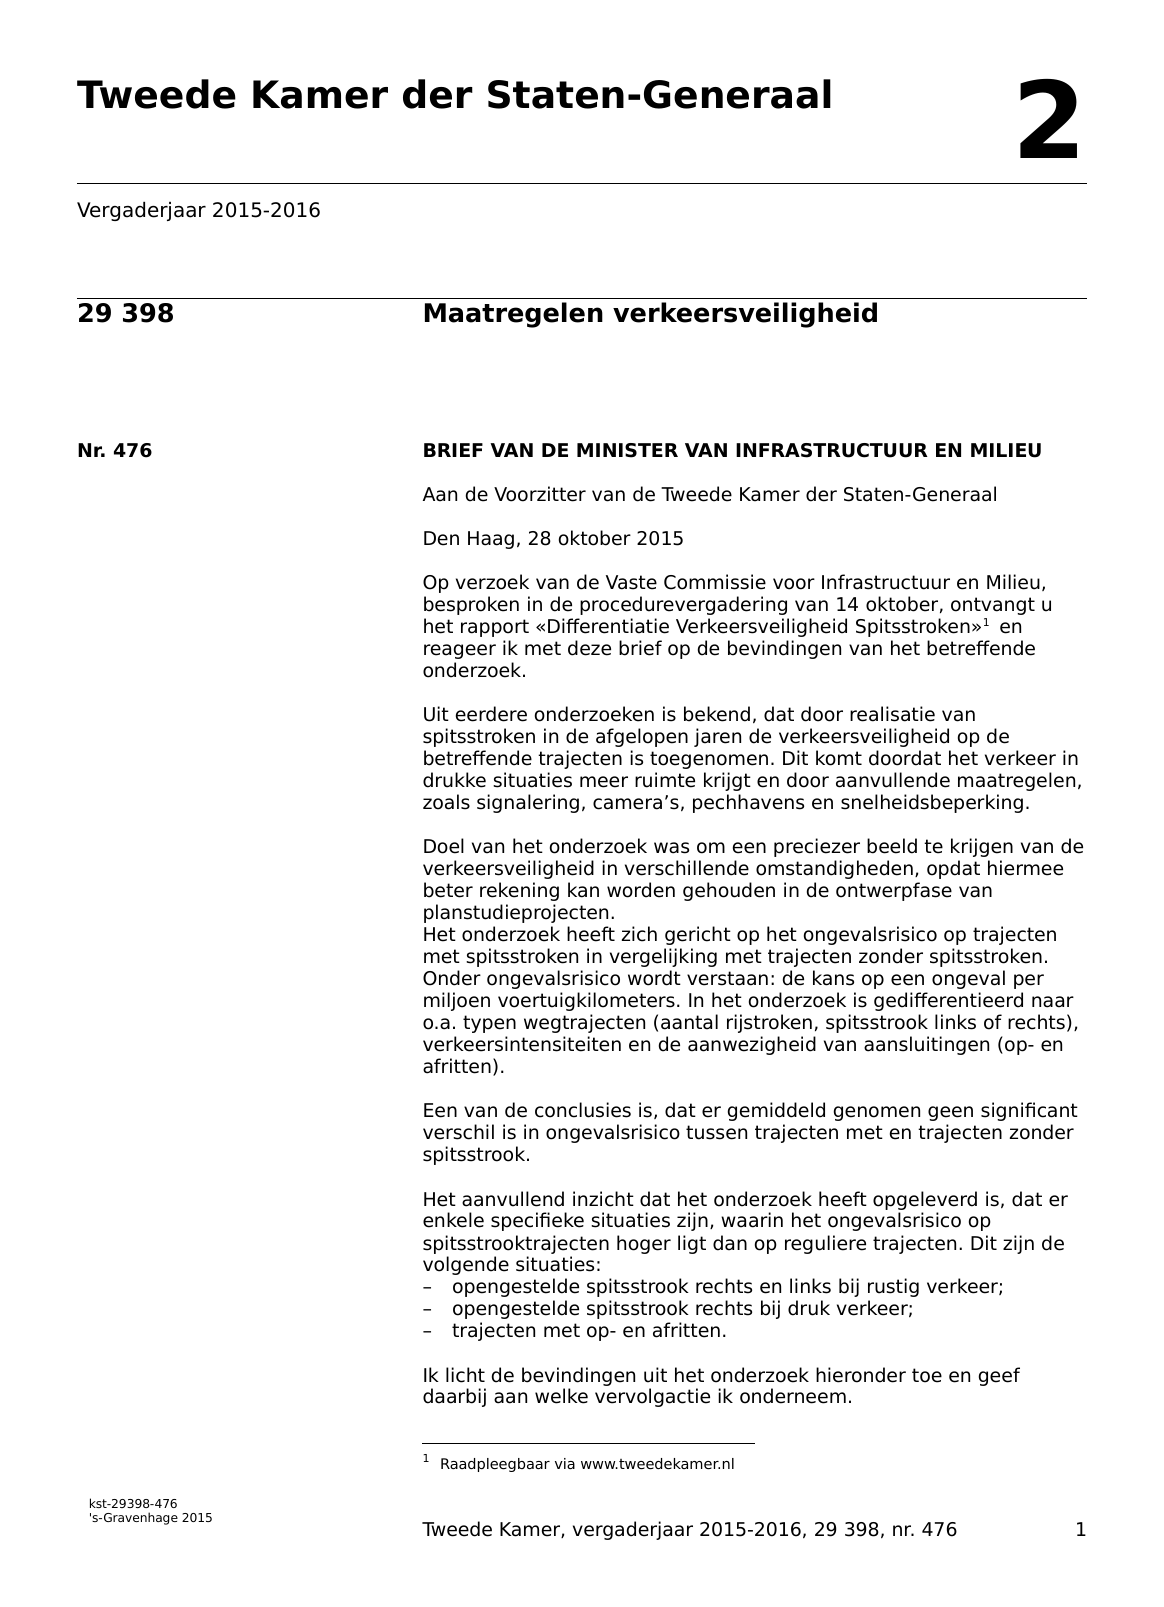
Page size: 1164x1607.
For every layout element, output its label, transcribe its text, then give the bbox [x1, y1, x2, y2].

text Het onderzoek heeft zich gericht op het ongevalsrisico op trajecten met spitsstroken in vergelijking met trajecten zonder spitsstroken. Onder ongevalsrisico wordt verstaan: de kans op een ongeval per miljoen voertuigkilometers. In het onderzoek is gedifferentieerd naar o.a. typen wegtrajecten (aantal rijstroken, spitsstrook links of rechts), verkeersintensiteiten en de aanwezigheid van aansluitingen (op- en afritten). [422, 924, 1087, 1078]
text Raadpleegbaar via www.tweedekamer.nl [422, 1452, 1087, 1474]
table_header 2 [886, 59, 1087, 183]
table_cell Vergaderjaar 2015-2016 [77, 184, 1087, 298]
text Ik licht de bevindingen uit het onderzoek hieronder toe en geef daarbij aan welke vervolgactie ik onderneem. [422, 1364, 1087, 1408]
text Op verzoek van de Vaste Commissie voor Infrastructuur en Milieu, besproken in de procedurevergadering van 14 oktober, ontvangt u het rapport «Differentiatie Verkeersveiligheid Spitsstroken» en reageer ik met deze brief op de bevindingen van het betreffende onderzoek. [422, 572, 1087, 682]
subtitle Nr. 476 BRIEF VAN DE MINISTER VAN INFRASTRUCTUUR EN MILIEU [77, 440, 1087, 462]
text kst-29398-476 [88, 1497, 323, 1511]
text Het aanvullend inzicht dat het onderzoek heeft opgeleverd is, dat er enkele specifieke situaties zijn, waarin het ongevalsrisico op spitsstrooktrajecten hoger ligt dan op reguliere trajecten. Dit zijn de volgende situaties: [422, 1188, 1087, 1276]
text Doel van het onderzoek was om een preciezer beeld te krijgen van de verkeersveiligheid in verschillende omstandigheden, opdat hiermee beter rekening kan worden gehouden in de ontwerpfase van planstudieprojecten. [422, 836, 1087, 924]
text – trajecten met op- en afritten. [422, 1320, 1087, 1342]
text Een van de conclusies is, dat er gemiddeld genomen geen significant verschil is in ongevalsrisico tussen trajecten met en trajecten zonder spitsstrook. [422, 1100, 1087, 1166]
table_header Tweede Kamer der Staten-Generaal [77, 59, 886, 183]
text Uit eerdere onderzoeken is bekend, dat door realisatie van spitsstroken in de afgelopen jaren de verkeersveiligheid op de betreffende trajecten is toegenomen. Dit komt doordat het verkeer in drukke situaties meer ruimte krijgt en door aanvullende maatregelen, zoals signalering, camera’s, pechhavens en snelheidsbeperking. [422, 704, 1087, 814]
text Den Haag, 28 oktober 2015 [422, 528, 1087, 550]
text – opengestelde spitsstrook rechts bij druk verkeer; [422, 1298, 1087, 1320]
text Aan de Voorzitter van de Tweede Kamer der Staten-Generaal [422, 484, 1087, 506]
text – opengestelde spitsstrook rechts en links bij rustig verkeer; [422, 1276, 1087, 1298]
subtitle 29 398 Maatregelen verkeersveiligheid [77, 299, 1087, 329]
text 's-Gravenhage 2015 [88, 1511, 323, 1525]
